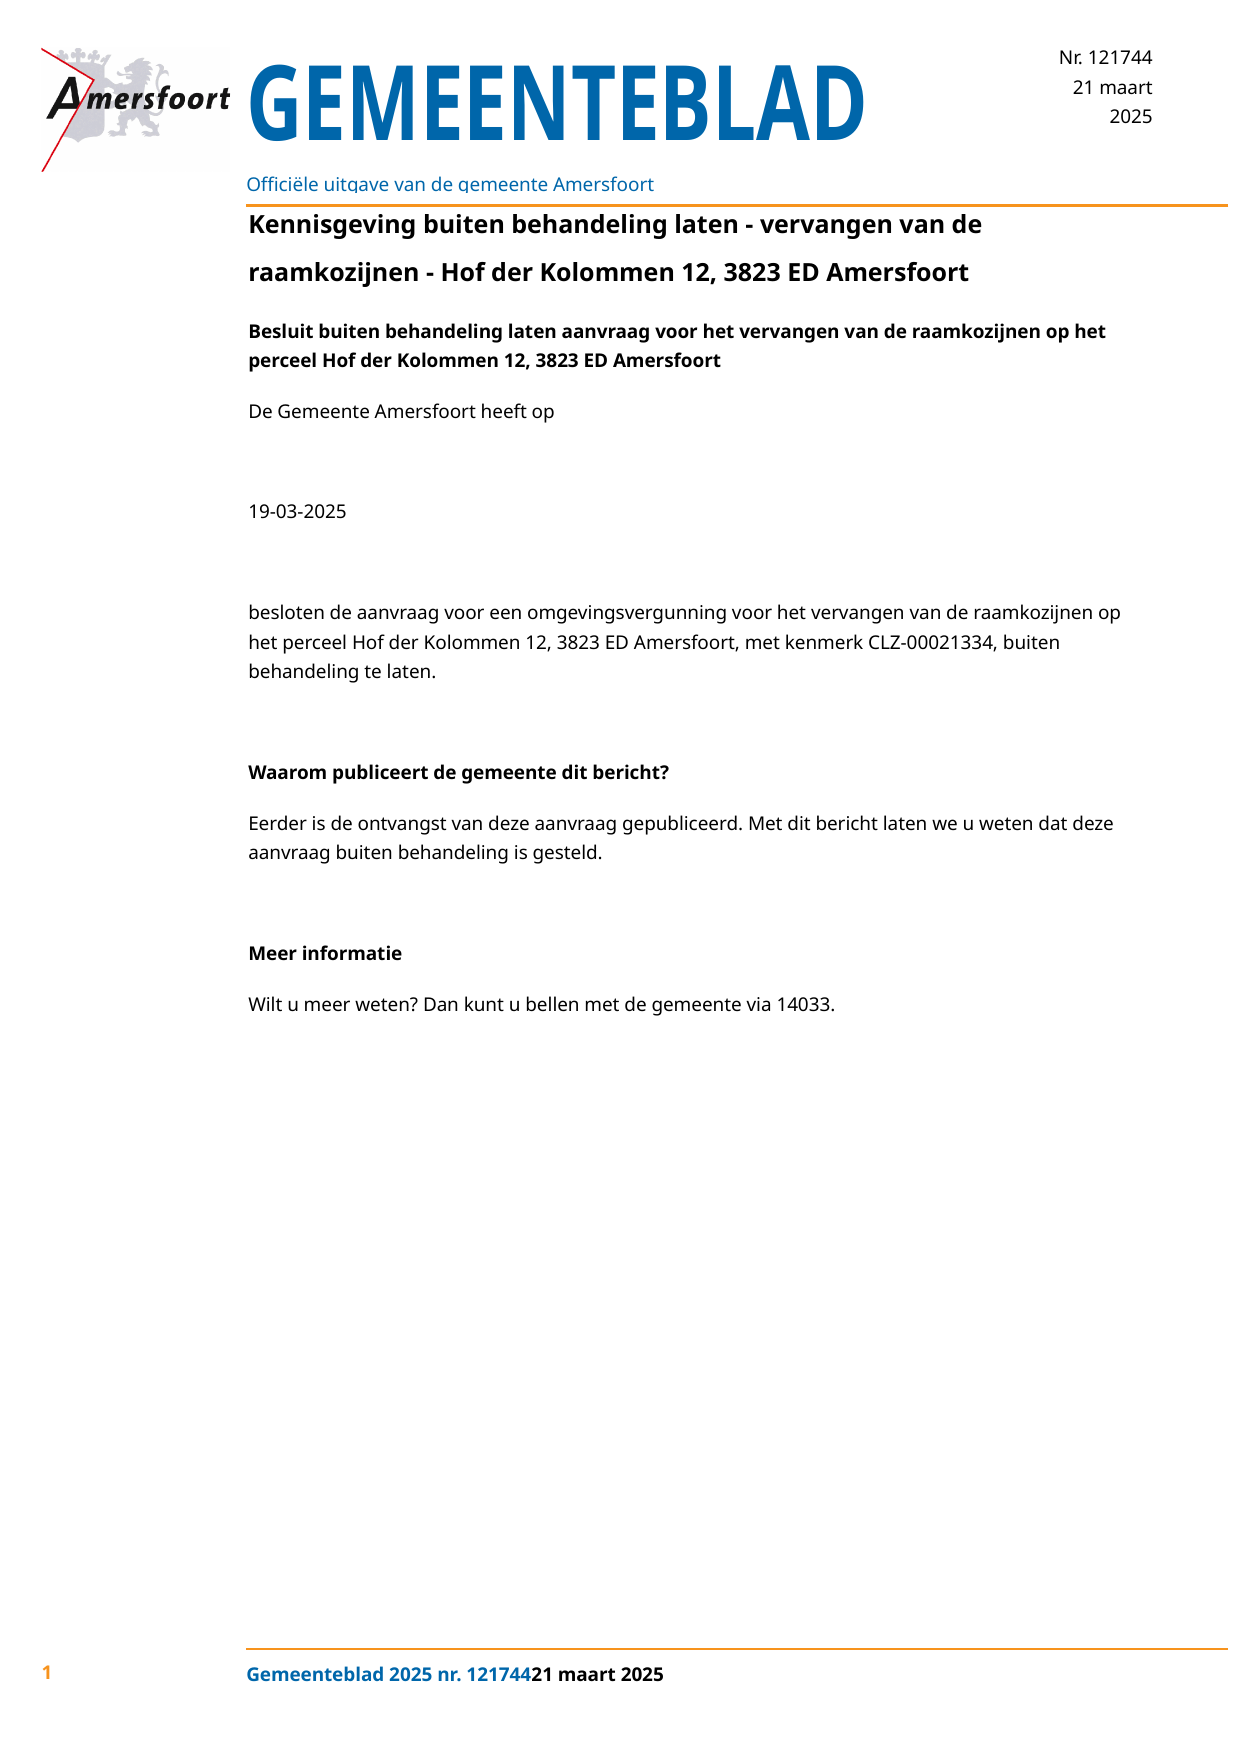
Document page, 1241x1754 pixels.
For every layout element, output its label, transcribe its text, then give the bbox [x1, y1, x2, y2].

text besloten de aanvraag voor een omgevingsvergunning voor het vervangen van de raamkozijnen op het perceel Hof der Kolommen 12, 3823 ED Amersfoort, met kenmerk CLZ-00021334, buiten behandeling te laten. [248, 599, 1152, 684]
text 19-03-2025 [248, 499, 1152, 524]
text Kennisgeving buiten behandeling laten - vervangen van de raamkozijnen - Hof der Kolommen 12, 3823 ED Amersfoort [248, 207, 1152, 288]
text Waarom publiceert de gemeente dit bericht? [248, 759, 1152, 785]
text Besluit buiten behandeling laten aanvraag voor het vervangen van de raamkozijnen op het perceel Hof der Kolommen 12, 3823 ED Amersfoort [248, 318, 1152, 373]
text De Gemeente Amersfoort heeft op [248, 398, 1152, 424]
text Wilt u meer weten? Dan kunt u bellen met de gemeente via 14033. [248, 991, 1152, 1017]
text Meer informatie [248, 940, 1152, 966]
text Eerder is de ontvangst van deze aanvraag gepubliceerd. Met dit bericht laten we u weten dat deze aanvraag buiten behandeling is gesteld. [248, 810, 1152, 865]
picture [41, 47, 231, 172]
